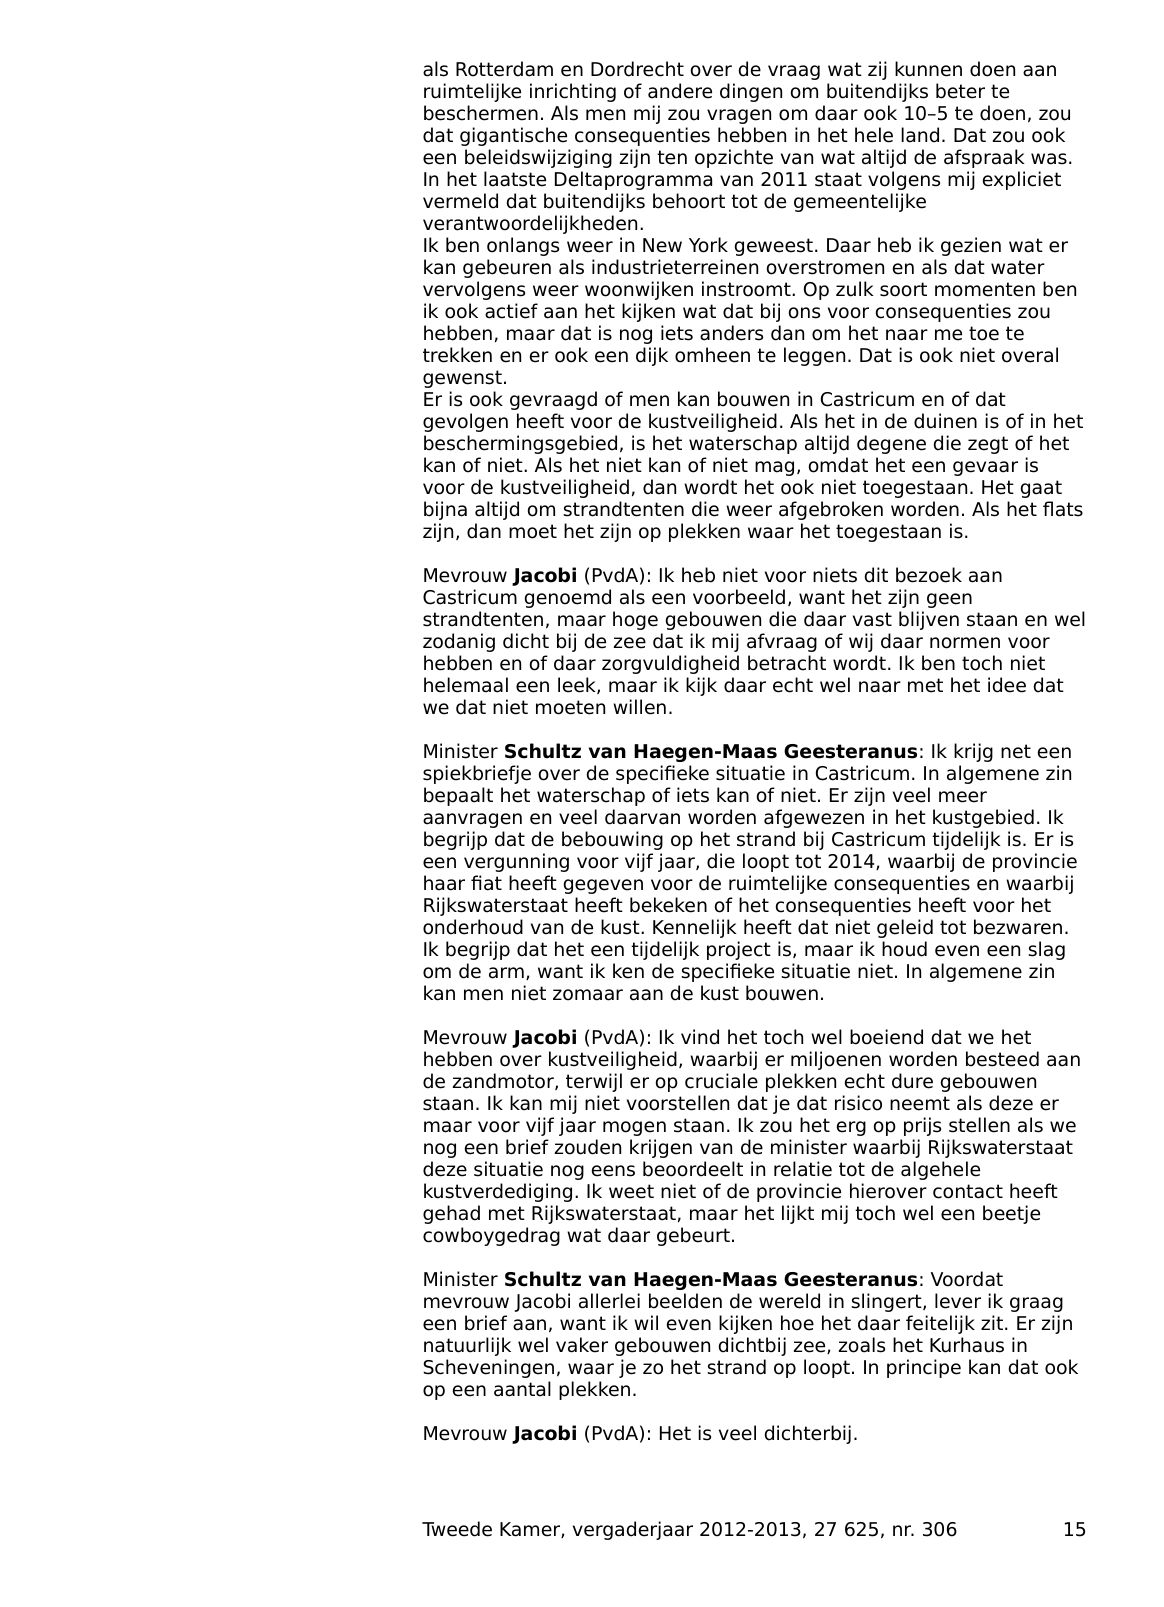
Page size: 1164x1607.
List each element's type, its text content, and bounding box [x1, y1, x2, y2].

text Ik ben onlangs weer in New York geweest. Daar heb ik gezien wat er kan gebeuren als industrieterreinen overstromen en als dat water vervolgens weer woonwijken instroomt. Op zulk soort momenten ben ik ook actief aan het kijken wat dat bij ons voor consequenties zou hebben, maar dat is nog iets anders dan om het naar me toe te trekken en er ook een dijk omheen te leggen. Dat is ook niet overal gewenst. [422, 235, 1087, 389]
text Minister Schultz van Haegen-Maas Geesteranus: Ik krijg net een spiekbriefje over de specifieke situatie in Castricum. In algemene zin bepaalt het waterschap of iets kan of niet. Er zijn veel meer aanvragen en veel daarvan worden afgewezen in het kustgebied. Ik begrijp dat de bebouwing op het strand bij Castricum tijdelijk is. Er is een vergunning voor vijf jaar, die loopt tot 2014, waarbij de provincie haar fiat heeft gegeven voor de ruimtelijke consequenties en waarbij Rijkswaterstaat heeft bekeken of het consequenties heeft voor het onderhoud van de kust. Kennelijk heeft dat niet geleid tot bezwaren. Ik begrijp dat het een tijdelijk project is, maar ik houd even een slag om de arm, want ik ken de specifieke situatie niet. In algemene zin kan men niet zomaar aan de kust bouwen. [422, 741, 1087, 1004]
text Mevrouw Jacobi (PvdA): Ik vind het toch wel boeiend dat we het hebben over kustveiligheid, waarbij er miljoenen worden besteed aan de zandmotor, terwijl er op cruciale plekken echt dure gebouwen staan. Ik kan mij niet voorstellen dat je dat risico neemt als deze er maar voor vijf jaar mogen staan. Ik zou het erg op prijs stellen als we nog een brief zouden krijgen van de minister waarbij Rijkswaterstaat deze situatie nog eens beoordeelt in relatie tot de algehele kustverdediging. Ik weet niet of de provincie hierover contact heeft gehad met Rijkswaterstaat, maar het lijkt mij toch wel een beetje cowboygedrag wat daar gebeurt. [422, 1027, 1087, 1247]
text Er is ook gevraagd of men kan bouwen in Castricum en of dat gevolgen heeft voor de kustveiligheid. Als het in de duinen is of in het beschermingsgebied, is het waterschap altijd degene die zegt of het kan of niet. Als het niet kan of niet mag, omdat het een gevaar is voor de kustveiligheid, dan wordt het ook niet toegestaan. Het gaat bijna altijd om strandtenten die weer afgebroken worden. Als het flats zijn, dan moet het zijn op plekken waar het toegestaan is. [422, 389, 1087, 543]
text Mevrouw Jacobi (PvdA): Ik heb niet voor niets dit bezoek aan Castricum genoemd als een voorbeeld, want het zijn geen strandtenten, maar hoge gebouwen die daar vast blijven staan en wel zodanig dicht bij de zee dat ik mij afvraag of wij daar normen voor hebben en of daar zorgvuldigheid betracht wordt. Ik ben toch niet helemaal een leek, maar ik kijk daar echt wel naar met het idee dat we dat niet moeten willen. [422, 565, 1087, 719]
text als Rotterdam en Dordrecht over de vraag wat zij kunnen doen aan ruimtelijke inrichting of andere dingen om buitendijks beter te beschermen. Als men mij zou vragen om daar ook 10–5 te doen, zou dat gigantische consequenties hebben in het hele land. Dat zou ook een beleidswijziging zijn ten opzichte van wat altijd de afspraak was. In het laatste Deltaprogramma van 2011 staat volgens mij expliciet vermeld dat buitendijks behoort tot de gemeentelijke verantwoordelijkheden. [422, 59, 1087, 235]
text Minister Schultz van Haegen-Maas Geesteranus: Voordat mevrouw Jacobi allerlei beelden de wereld in slingert, lever ik graag een brief aan, want ik wil even kijken hoe het daar feitelijk zit. Er zijn natuurlijk wel vaker gebouwen dichtbij zee, zoals het Kurhaus in Scheveningen, waar je zo het strand op loopt. In principe kan dat ook op een aantal plekken. [422, 1269, 1087, 1401]
text Mevrouw Jacobi (PvdA): Het is veel dichterbij. [422, 1423, 1087, 1445]
